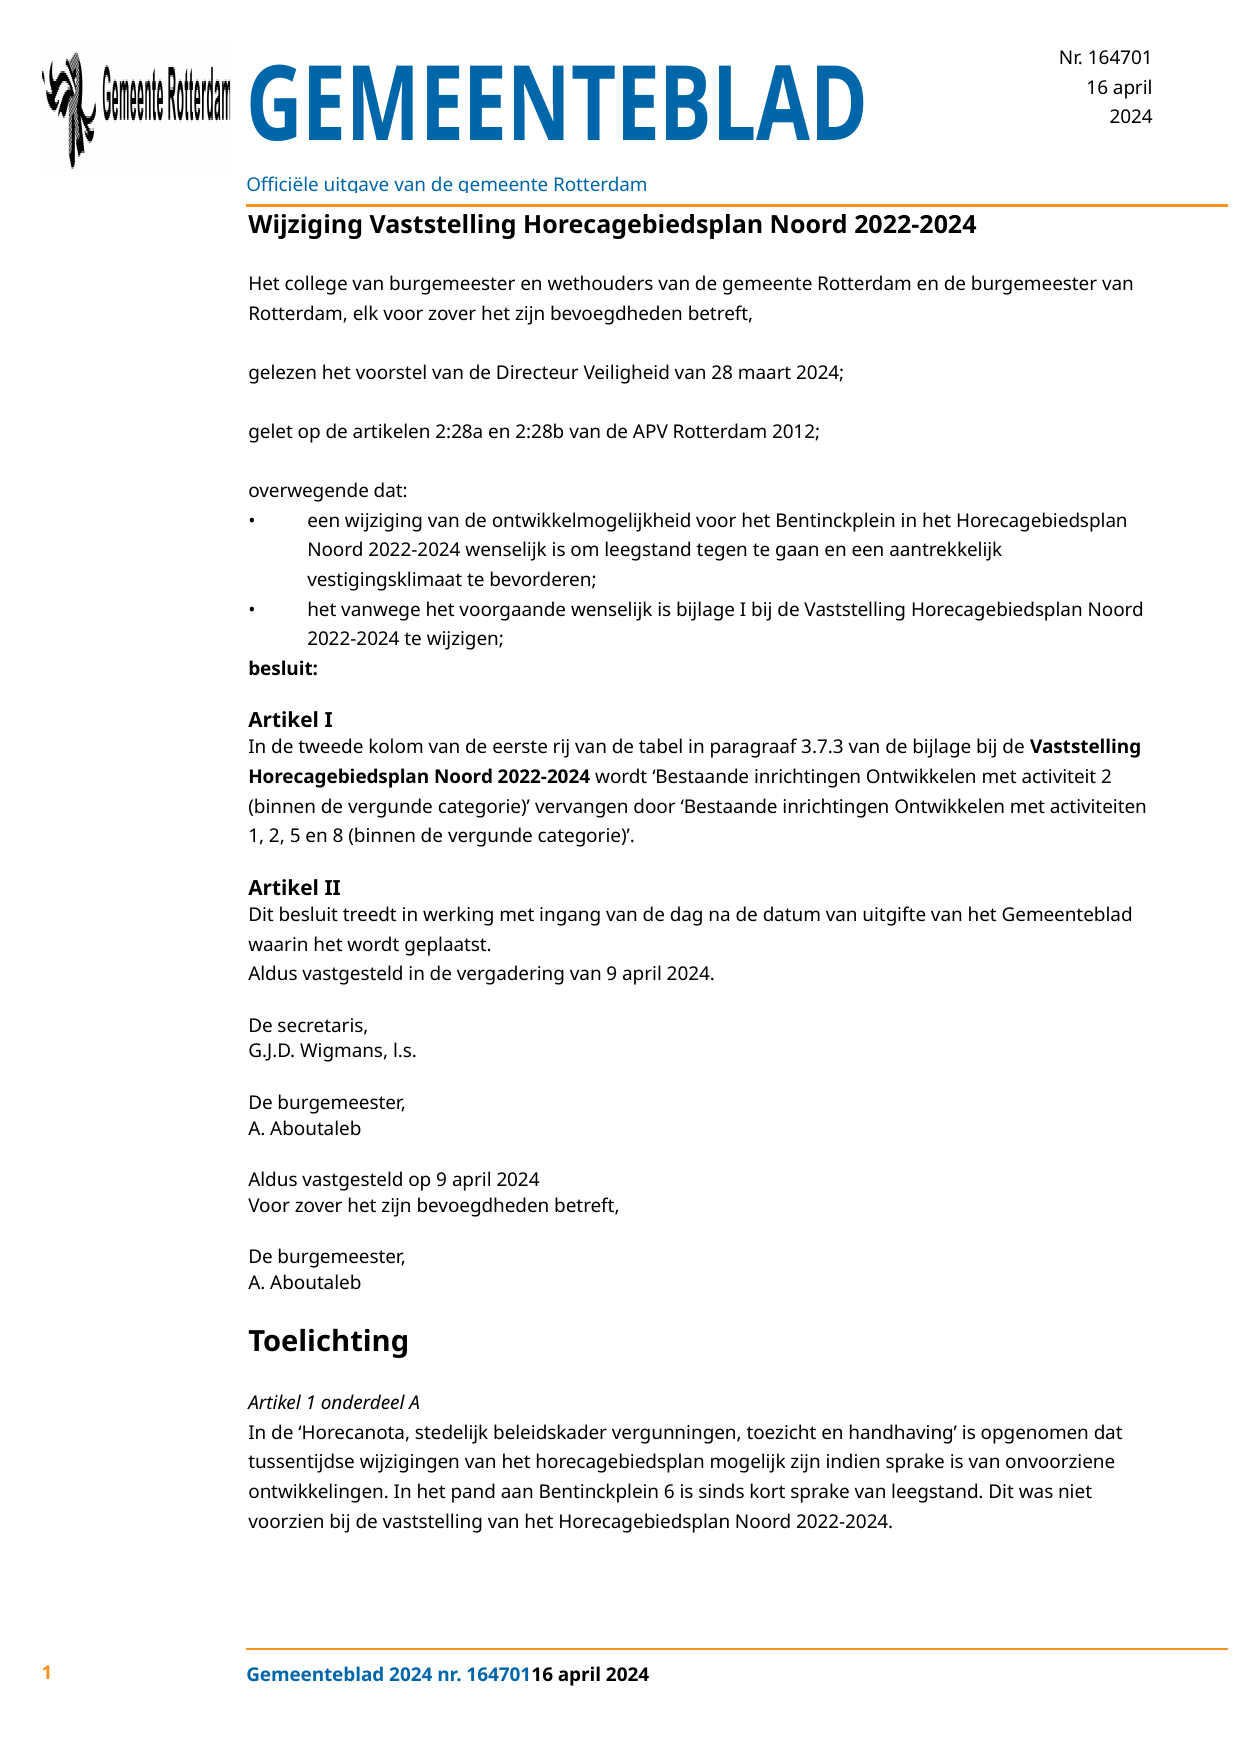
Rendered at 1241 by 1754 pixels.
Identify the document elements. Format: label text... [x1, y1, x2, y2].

text A. Aboutaleb [248, 1269, 1152, 1295]
text Voor zover het zijn bevoegdheden betreft, [248, 1192, 1152, 1218]
text In de ‘Horecanota, stedelijk beleidskader vergunningen, toezicht en handhaving’ is opgenomen dat tussentijdse wijzigingen van het horecagebiedsplan mogelijk zijn indien sprake is van onvoorziene ontwikkelingen. In het pand aan Bentinckplein 6 is sinds kort sprake van leegstand. Dit was niet voorzien bij de vaststelling van het Horecagebiedsplan Noord 2022-2024. [248, 1419, 1152, 1534]
text gelet op de artikelen 2:28a en 2:28b van de APV Rotterdam 2012; [248, 418, 1152, 444]
text Artikel II [248, 873, 1152, 901]
text G.J.D. Wigmans, l.s. [248, 1038, 1152, 1063]
text besluit: [248, 655, 1152, 681]
text Toelichting [248, 1321, 1152, 1360]
text Het college van burgemeester en wethouders van de gemeente Rotterdam en de burgemeester van Rotterdam, elk voor zover het zijn bevoegdheden betreft, [248, 270, 1152, 326]
text gelezen het voorstel van de Directeur Veiligheid van 28 maart 2024; [248, 359, 1152, 385]
text Aldus vastgesteld in de vergadering van 9 april 2024. [248, 961, 1152, 986]
text Wijziging Vaststelling Horecagebiedsplan Noord 2022-2024 [248, 207, 1152, 241]
text De secretaris, [248, 1012, 1152, 1038]
text Aldus vastgesteld op 9 april 2024 [248, 1166, 1152, 1192]
text A. Aboutaleb [248, 1115, 1152, 1141]
list het vanwege het voorgaande wenselijk is bijlage I bij de Vaststelling Horecagebiedsplan Noord 2022-2024 te wijzigen; [248, 596, 1152, 651]
text overwegende dat: [248, 477, 1152, 503]
picture [41, 47, 231, 172]
text In de tweede kolom van de eerste rij van de tabel in paragraaf 3.7.3 van de bijlage bij de Vaststelling Horecagebiedsplan Noord 2022-2024 wordt ‘Bestaande inrichtingen Ontwikkelen met activiteit 2 (binnen de vergunde categorie)’ vervangen door ‘Bestaande inrichtingen Ontwikkelen met activiteiten 1, 2, 5 en 8 (binnen de vergunde categorie)’. [248, 734, 1152, 848]
text Artikel 1 onderdeel A [248, 1389, 1152, 1415]
text De burgemeester, [248, 1243, 1152, 1269]
text De burgemeester, [248, 1089, 1152, 1115]
text Dit besluit treedt in werking met ingang van de dag na de datum van uitgifte van het Gemeenteblad waarin het wordt geplaatst. [248, 901, 1152, 957]
list een wijziging van de ontwikkelmogelijkheid voor het Bentinckplein in het Horecagebiedsplan Noord 2022-2024 wenselijk is om leegstand tegen te gaan en een aantrekkelijk vestigingsklimaat te bevorderen; [248, 507, 1152, 592]
text Artikel I [248, 705, 1152, 734]
